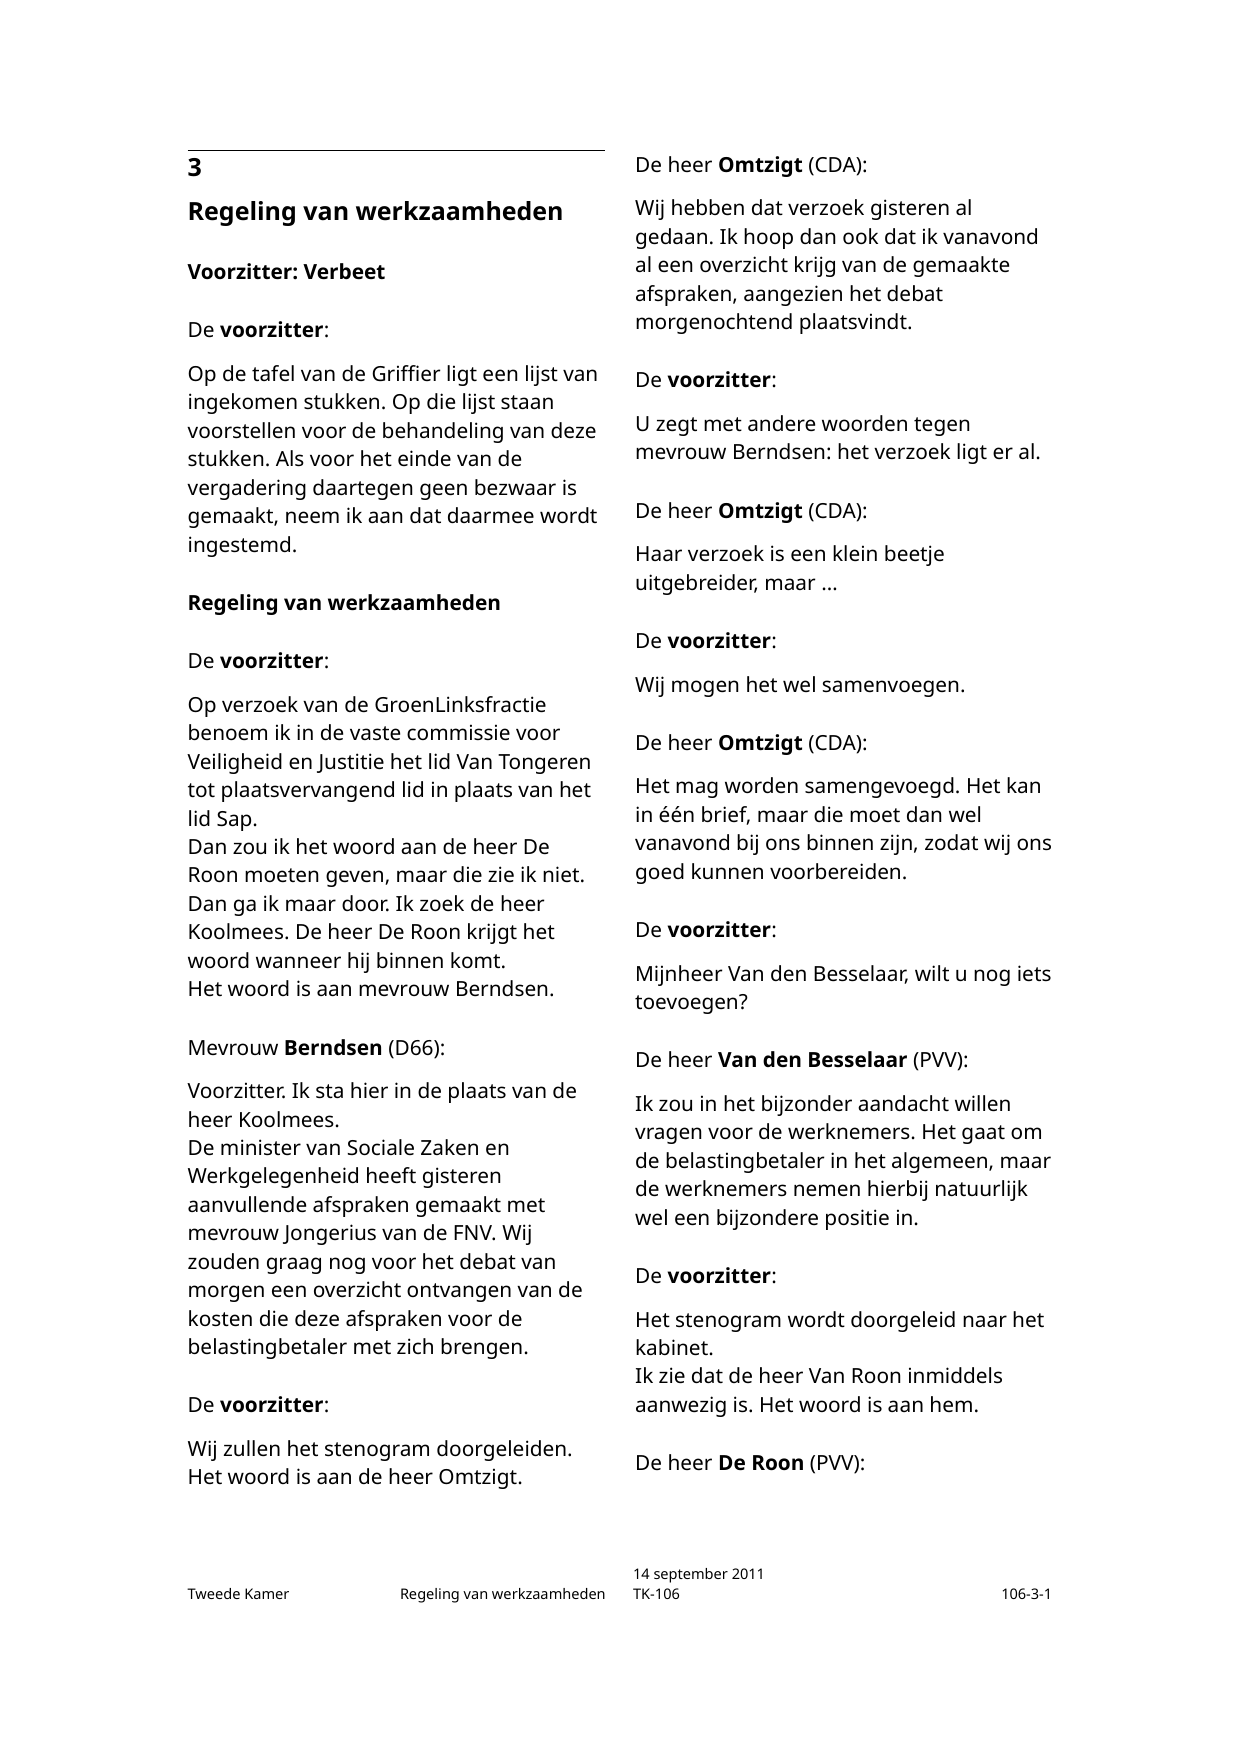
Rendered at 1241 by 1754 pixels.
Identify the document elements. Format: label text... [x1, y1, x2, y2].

text Het woord is aan mevrouw Berndsen. [187, 974, 605, 1003]
text Regeling van werkzaamheden [187, 588, 605, 617]
text De minister van Sociale Zaken en Werkgelegenheid heeft gisteren aanvullende afspraken gemaakt met mevrouw Jongerius van de FNV. Wij zouden graag nog voor het debat van morgen een overzicht ontvangen van de kosten die deze afspraken voor de belastingbetaler met zich brengen. [187, 1133, 605, 1361]
text De heer Omtzigt (CDA): [635, 150, 1053, 178]
text Ik zou in het bijzonder aandacht willen vragen voor de werknemers. Het gaat om de belastingbetaler in het algemeen, maar de werknemers nemen hierbij natuurlijk wel een bijzondere positie in. [635, 1089, 1053, 1231]
text Wij zullen het stenogram doorgeleiden. [187, 1434, 605, 1462]
text Regeling van werkzaamheden [187, 193, 605, 227]
text Voorzitter. Ik sta hier in de plaats van de heer Koolmees. [187, 1076, 605, 1133]
text Het woord is aan de heer Omtzigt. [187, 1462, 605, 1491]
text Op verzoek van de GroenLinksfractie benoem ik in de vaste commissie voor Veiligheid en Justitie het lid Van Tongeren tot plaatsvervangend lid in plaats van het lid Sap. [187, 690, 605, 832]
text Mevrouw Berndsen (D66): [187, 1033, 605, 1061]
text Dan zou ik het woord aan de heer De Roon moeten geven, maar die zie ik niet. Dan ga ik maar door. Ik zoek de heer Koolmees. De heer De Roon krijgt het woord wanneer hij binnen komt. [187, 832, 605, 974]
text Wij hebben dat verzoek gisteren al gedaan. Ik hoop dan ook dat ik vanavond al een overzicht krijg van de gemaakte afspraken, aangezien het debat morgenochtend plaatsvindt. [635, 193, 1053, 336]
text Mijnheer Van den Besselaar, wilt u nog iets toevoegen? [635, 959, 1053, 1016]
text Op de tafel van de Griffier ligt een lijst van ingekomen stukken. Op die lijst staan voorstellen voor de behandeling van deze stukken. Als voor het einde van de vergadering daartegen geen bezwaar is gemaakt, neem ik aan dat daarmee wordt ingestemd. [187, 359, 605, 558]
text De voorzitter: [635, 915, 1053, 944]
text De voorzitter: [635, 366, 1053, 394]
text Voorzitter: Verbeet [187, 257, 605, 286]
text De heer Omtzigt (CDA): [635, 496, 1053, 524]
text De heer Omtzigt (CDA): [635, 728, 1053, 757]
text 3 [187, 151, 605, 184]
text Het stenogram wordt doorgeleid naar het kabinet. [635, 1305, 1053, 1362]
text Het mag worden samengevoegd. Het kan in één brief, maar die moet dan wel vanavond bij ons binnen zijn, zodat wij ons goed kunnen voorbereiden. [635, 772, 1053, 885]
text U zegt met andere woorden tegen mevrouw Berndsen: het verzoek ligt er al. [635, 409, 1053, 466]
text Wij mogen het wel samenvoegen. [635, 670, 1053, 698]
text De voorzitter: [187, 316, 605, 344]
text Ik zie dat de heer Van Roon inmiddels aanwezig is. Het woord is aan hem. [635, 1362, 1053, 1418]
text De voorzitter: [635, 626, 1053, 655]
text De heer Van den Besselaar (PVV): [635, 1046, 1053, 1074]
text De voorzitter: [187, 1391, 605, 1419]
text De voorzitter: [187, 647, 605, 675]
text Haar verzoek is een klein beetje uitgebreider, maar … [635, 539, 1053, 596]
text De voorzitter: [635, 1261, 1053, 1290]
text De heer De Roon (PVV): [635, 1448, 1053, 1477]
